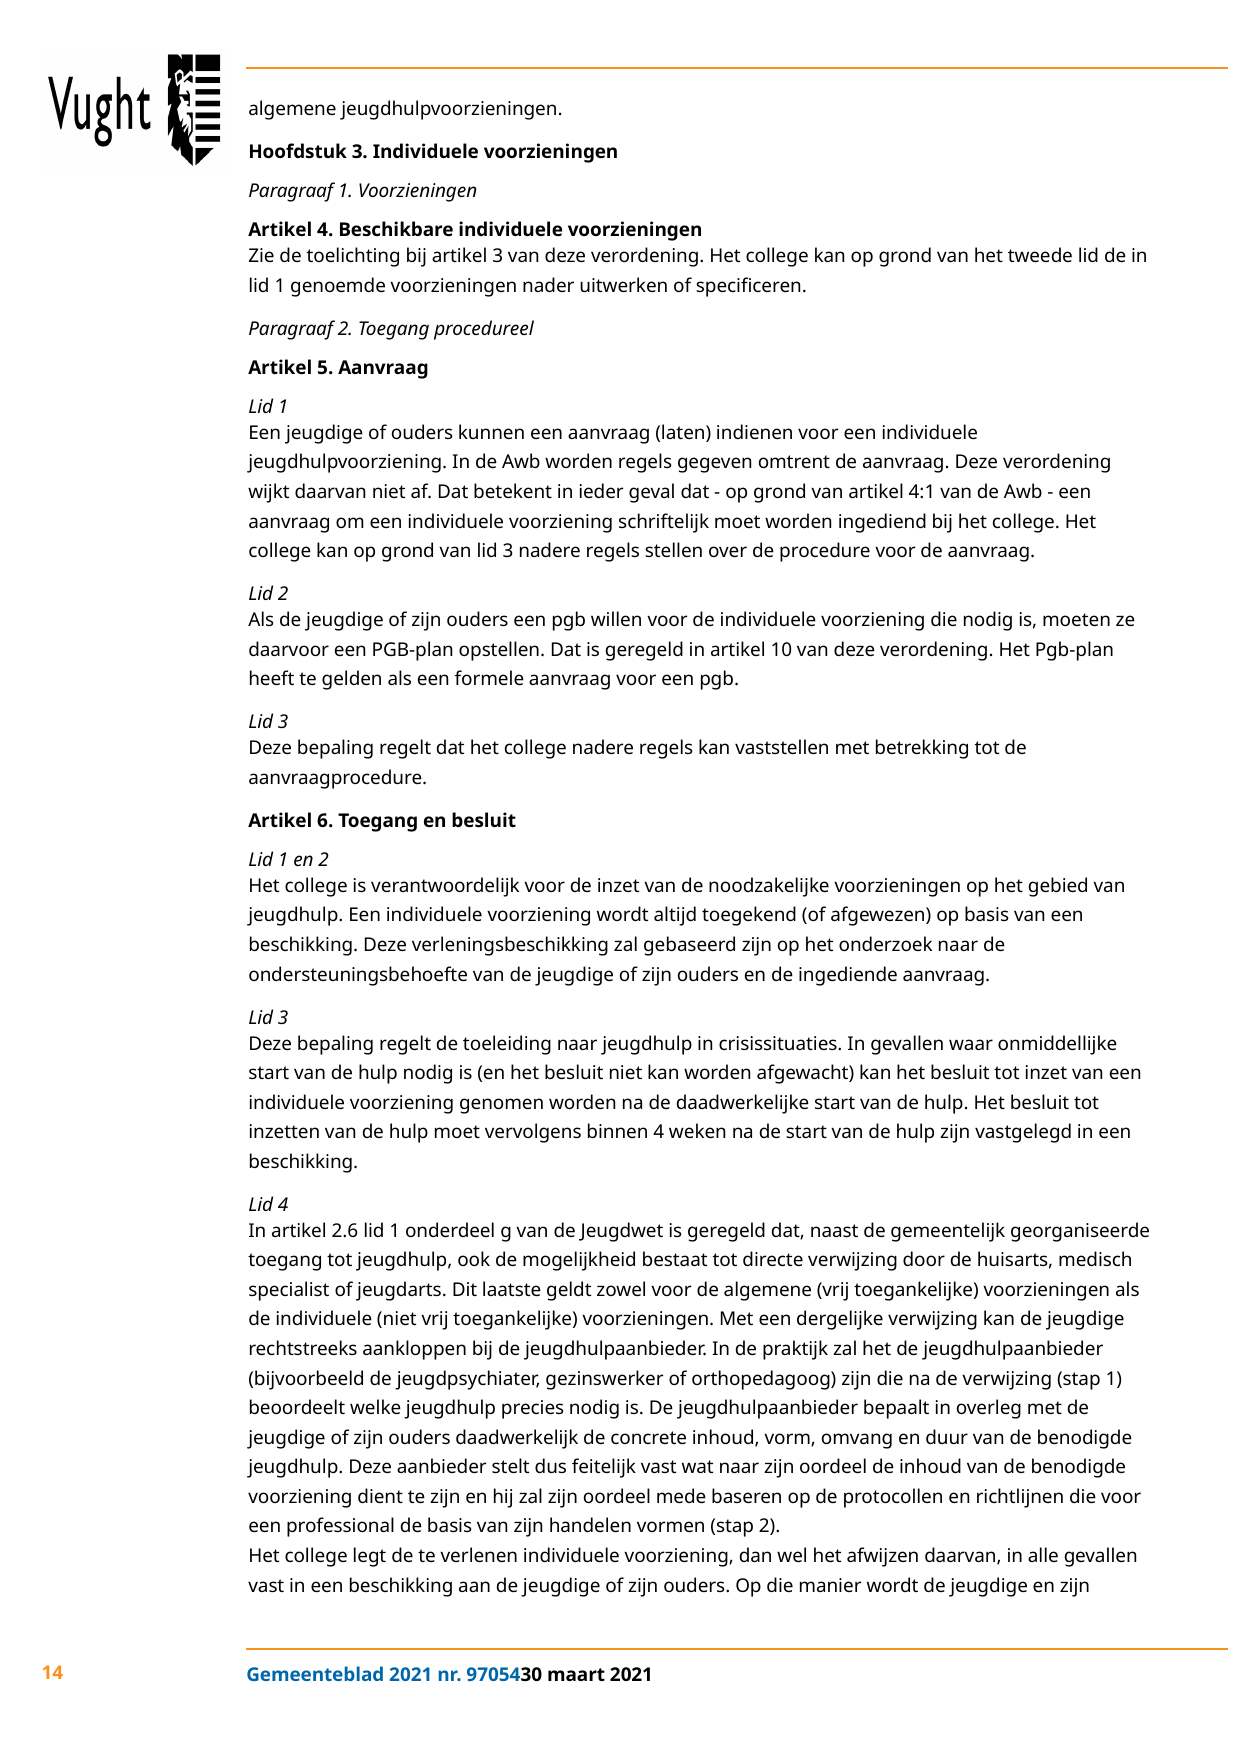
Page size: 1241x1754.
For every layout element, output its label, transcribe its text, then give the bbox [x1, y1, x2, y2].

text Als de jeugdige of zijn ouders een pgb willen voor de individuele voorziening die nodig is, moeten ze daarvoor een PGB-plan opstellen. Dat is geregeld in artikel 10 van deze verordening. Het Pgb-plan heeft te gelden als een formele aanvraag voor een pgb. [248, 606, 1152, 691]
text Artikel 6. Toegang en besluit [248, 807, 1152, 833]
text Lid 2 [248, 581, 1152, 606]
text Paragraaf 1. Voorzieningen [248, 177, 1152, 203]
text Lid 1 en 2 [248, 846, 1152, 872]
picture [41, 47, 231, 172]
text Artikel 4. Beschikbare individuele voorzieningen [248, 216, 1152, 242]
text In artikel 2.6 lid 1 onderdeel g van de Jeugdwet is geregeld dat, naast de gemeentelijk georganiseerde toegang tot jeugdhulp, ook de mogelijkheid bestaat tot directe verwijzing door de huisarts, medisch specialist of jeugdarts. Dit laatste geldt zowel voor de algemene (vrij toegankelijke) voorzieningen als de individuele (niet vrij toegankelijke) voorzieningen. Met een dergelijke verwijzing kan de jeugdige rechtstreeks aankloppen bij de jeugdhulpaanbieder. In de praktijk zal het de jeugdhulpaanbieder (bijvoorbeeld de jeugdpsychiater, gezinswerker of orthopedagoog) zijn die na de verwijzing (stap 1) beoordeelt welke jeugdhulp precies nodig is. De jeugdhulpaanbieder bepaalt in overleg met de jeugdige of zijn ouders daadwerkelijk de concrete inhoud, vorm, omvang en duur van de benodigde jeugdhulp. Deze aanbieder stelt dus feitelijk vast wat naar zijn oordeel de inhoud van de benodigde voorziening dient te zijn en hij zal zijn oordeel mede baseren op de protocollen en richtlijnen die voor een professional de basis van zijn handelen vormen (stap 2). [248, 1217, 1152, 1538]
text Zie de toelichting bij artikel 3 van deze verordening. Het college kan op grond van het tweede lid de in lid 1 genoemde voorzieningen nader uitwerken of specificeren. [248, 242, 1152, 297]
text Het college legt de te verlenen individuele voorziening, dan wel het afwijzen daarvan, in alle gevallen vast in een beschikking aan de jeugdige of zijn ouders. Op die manier wordt de jeugdige en zijn [248, 1542, 1152, 1598]
text algemene jeugdhulpvoorzieningen. [248, 95, 1152, 121]
text Deze bepaling regelt de toeleiding naar jeugdhulp in crisissituaties. In gevallen waar onmiddellijke start van de hulp nodig is (en het besluit niet kan worden afgewacht) kan het besluit tot inzet van een individuele voorziening genomen worden na de daadwerkelijke start van de hulp. Het besluit tot inzetten van de hulp moet vervolgens binnen 4 weken na de start van de hulp zijn vastgelegd in een beschikking. [248, 1030, 1152, 1174]
text Hoofdstuk 3. Individuele voorzieningen [248, 138, 1152, 164]
text Een jeugdige of ouders kunnen een aanvraag (laten) indienen voor een individuele jeugdhulpvoorziening. In de Awb worden regels gegeven omtrent de aanvraag. Deze verordening wijkt daarvan niet af. Dat betekent in ieder geval dat - op grond van artikel 4:1 van de Awb - een aanvraag om een individuele voorziening schriftelijk moet worden ingediend bij het college. Het college kan op grond van lid 3 nadere regels stellen over de procedure voor de aanvraag. [248, 419, 1152, 563]
text Lid 3 [248, 1004, 1152, 1030]
text Het college is verantwoordelijk voor de inzet van de noodzakelijke voorzieningen op het gebied van jeugdhulp. Een individuele voorziening wordt altijd toegekend (of afgewezen) op basis van een beschikking. Deze verleningsbeschikking zal gebaseerd zijn op het onderzoek naar de ondersteuningsbehoefte van de jeugdige of zijn ouders en de ingediende aanvraag. [248, 872, 1152, 987]
text Deze bepaling regelt dat het college nadere regels kan vaststellen met betrekking tot de aanvraagprocedure. [248, 734, 1152, 790]
text Paragraaf 2. Toegang procedureel [248, 315, 1152, 341]
text Lid 1 [248, 393, 1152, 419]
text Lid 3 [248, 709, 1152, 734]
text Lid 4 [248, 1191, 1152, 1217]
text Artikel 5. Aanvraag [248, 354, 1152, 380]
